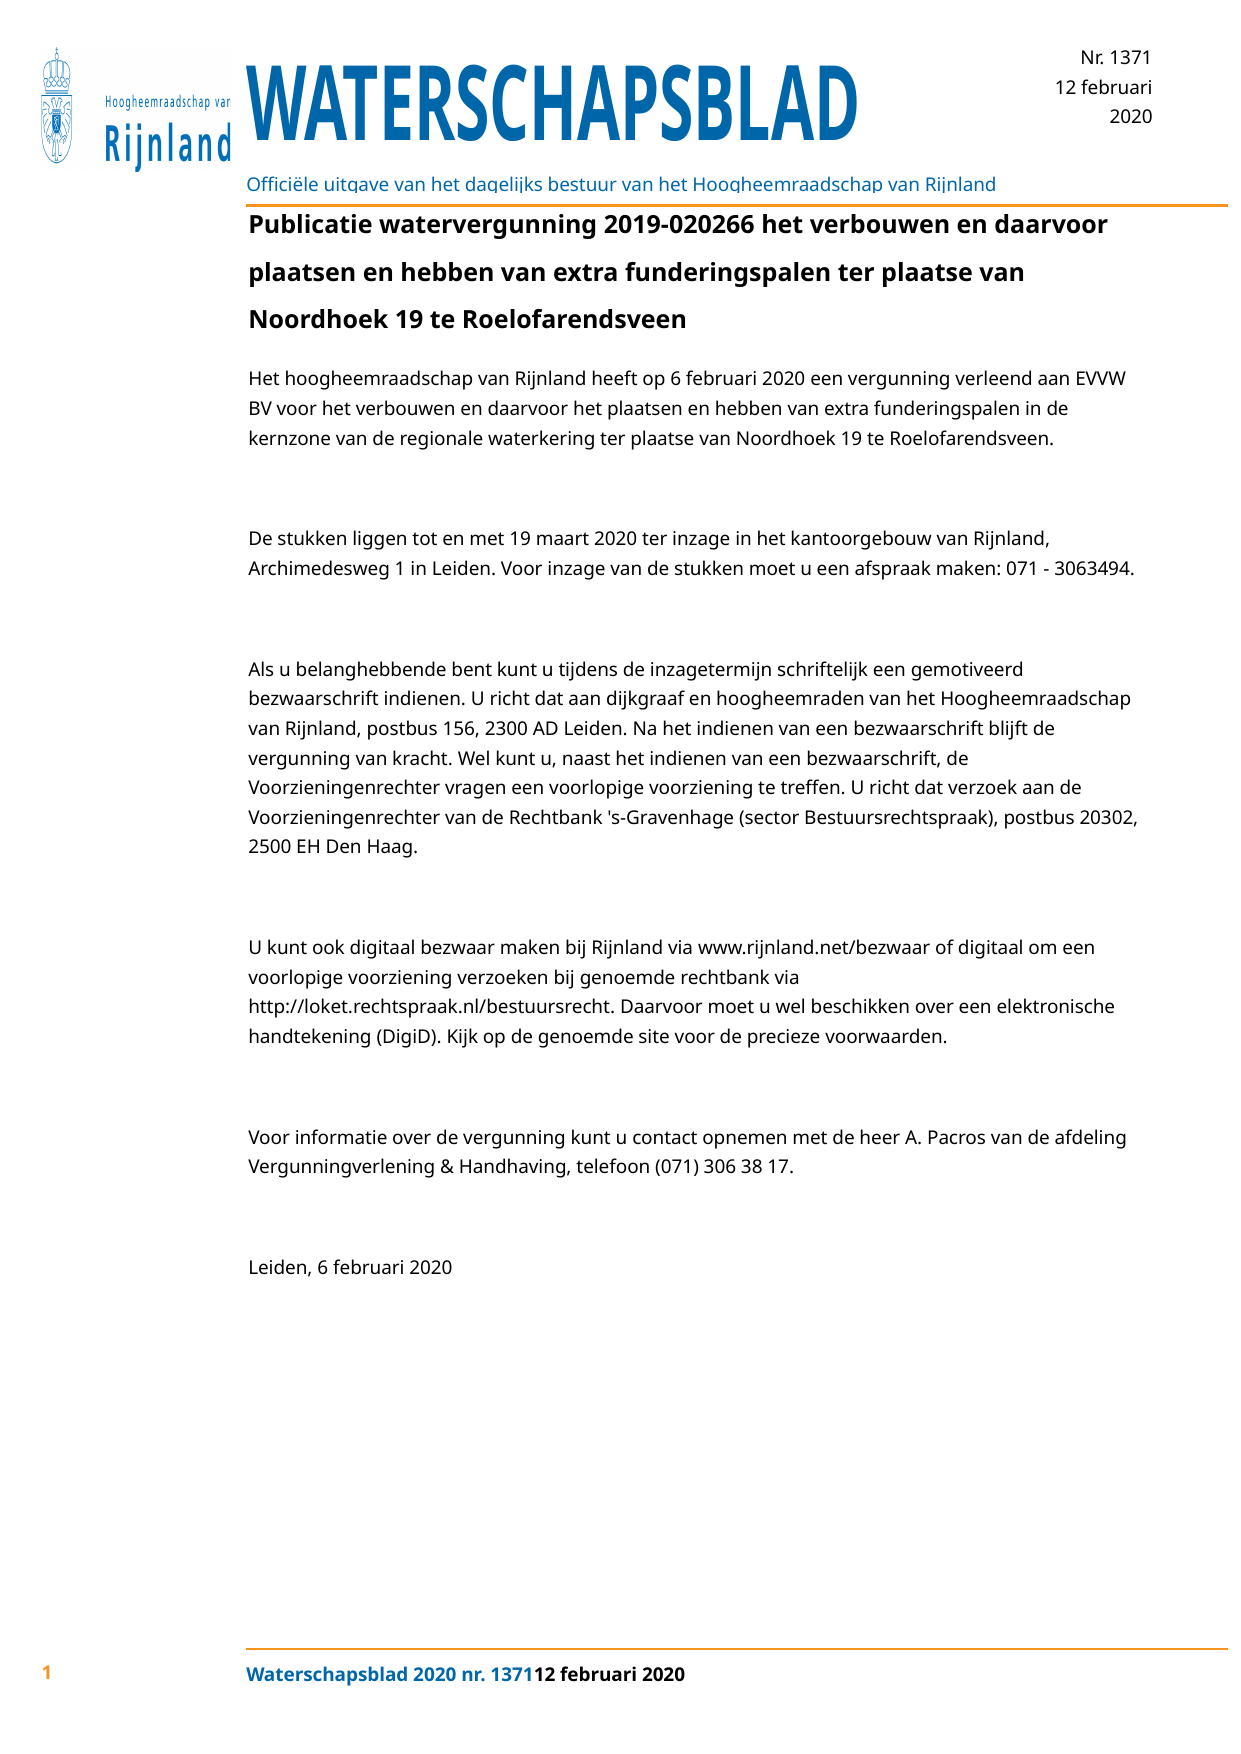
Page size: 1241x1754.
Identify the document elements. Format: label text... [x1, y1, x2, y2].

text Voor informatie over de vergunning kunt u contact opnemen met de heer A. Pacros van de afdeling Vergunningverlening & Handhaving, telefoon (071) 306 38 17. [248, 1124, 1152, 1179]
text Publicatie watervergunning 2019-020266 het verbouwen en daarvoor plaatsen en hebben van extra funderingspalen ter plaatse van Noordhoek 19 te Roelofarendsveen [248, 207, 1152, 336]
text U kunt ook digitaal bezwaar maken bij Rijnland via www.rijnland.net/bezwaar of digitaal om een voorlopige voorziening verzoeken bij genoemde rechtbank via http://loket.rechtspraak.nl/bestuursrecht. Daarvoor moet u wel beschikken over een elektronische handtekening (DigiD). Kijk op de genoemde site voor de precieze voorwaarden. [248, 934, 1152, 1049]
picture [41, 47, 231, 172]
text Leiden, 6 februari 2020 [248, 1254, 1152, 1280]
text Als u belanghebbende bent kunt u tijdens de inzagetermijn schriftelijk een gemotiveerd bezwaarschrift indienen. U richt dat aan dijkgraaf en hoogheemraden van het Hoogheemraadschap van Rijnland, postbus 156, 2300 AD Leiden. Na het indienen van een bezwaarschrift blijft de vergunning van kracht. Wel kunt u, naast het indienen van een bezwaarschrift, de Voorzieningenrechter vragen een voorlopige voorziening te treffen. U richt dat verzoek aan de Voorzieningenrechter van de Rechtbank 's-Gravenhage (sector Bestuursrechtspraak), postbus 20302, 2500 EH Den Haag. [248, 656, 1152, 859]
text De stukken liggen tot en met 19 maart 2020 ter inzage in het kantoorgebouw van Rijnland, Archimedesweg 1 in Leiden. Voor inzage van de stukken moet u een afspraak maken: 071 - 3063494. [248, 526, 1152, 581]
text Het hoogheemraadschap van Rijnland heeft op 6 februari 2020 een vergunning verleend aan EVVW BV voor het verbouwen en daarvoor het plaatsen en hebben van extra funderingspalen in de kernzone van de regionale waterkering ter plaatse van Noordhoek 19 te Roelofarendsveen. [248, 366, 1152, 450]
